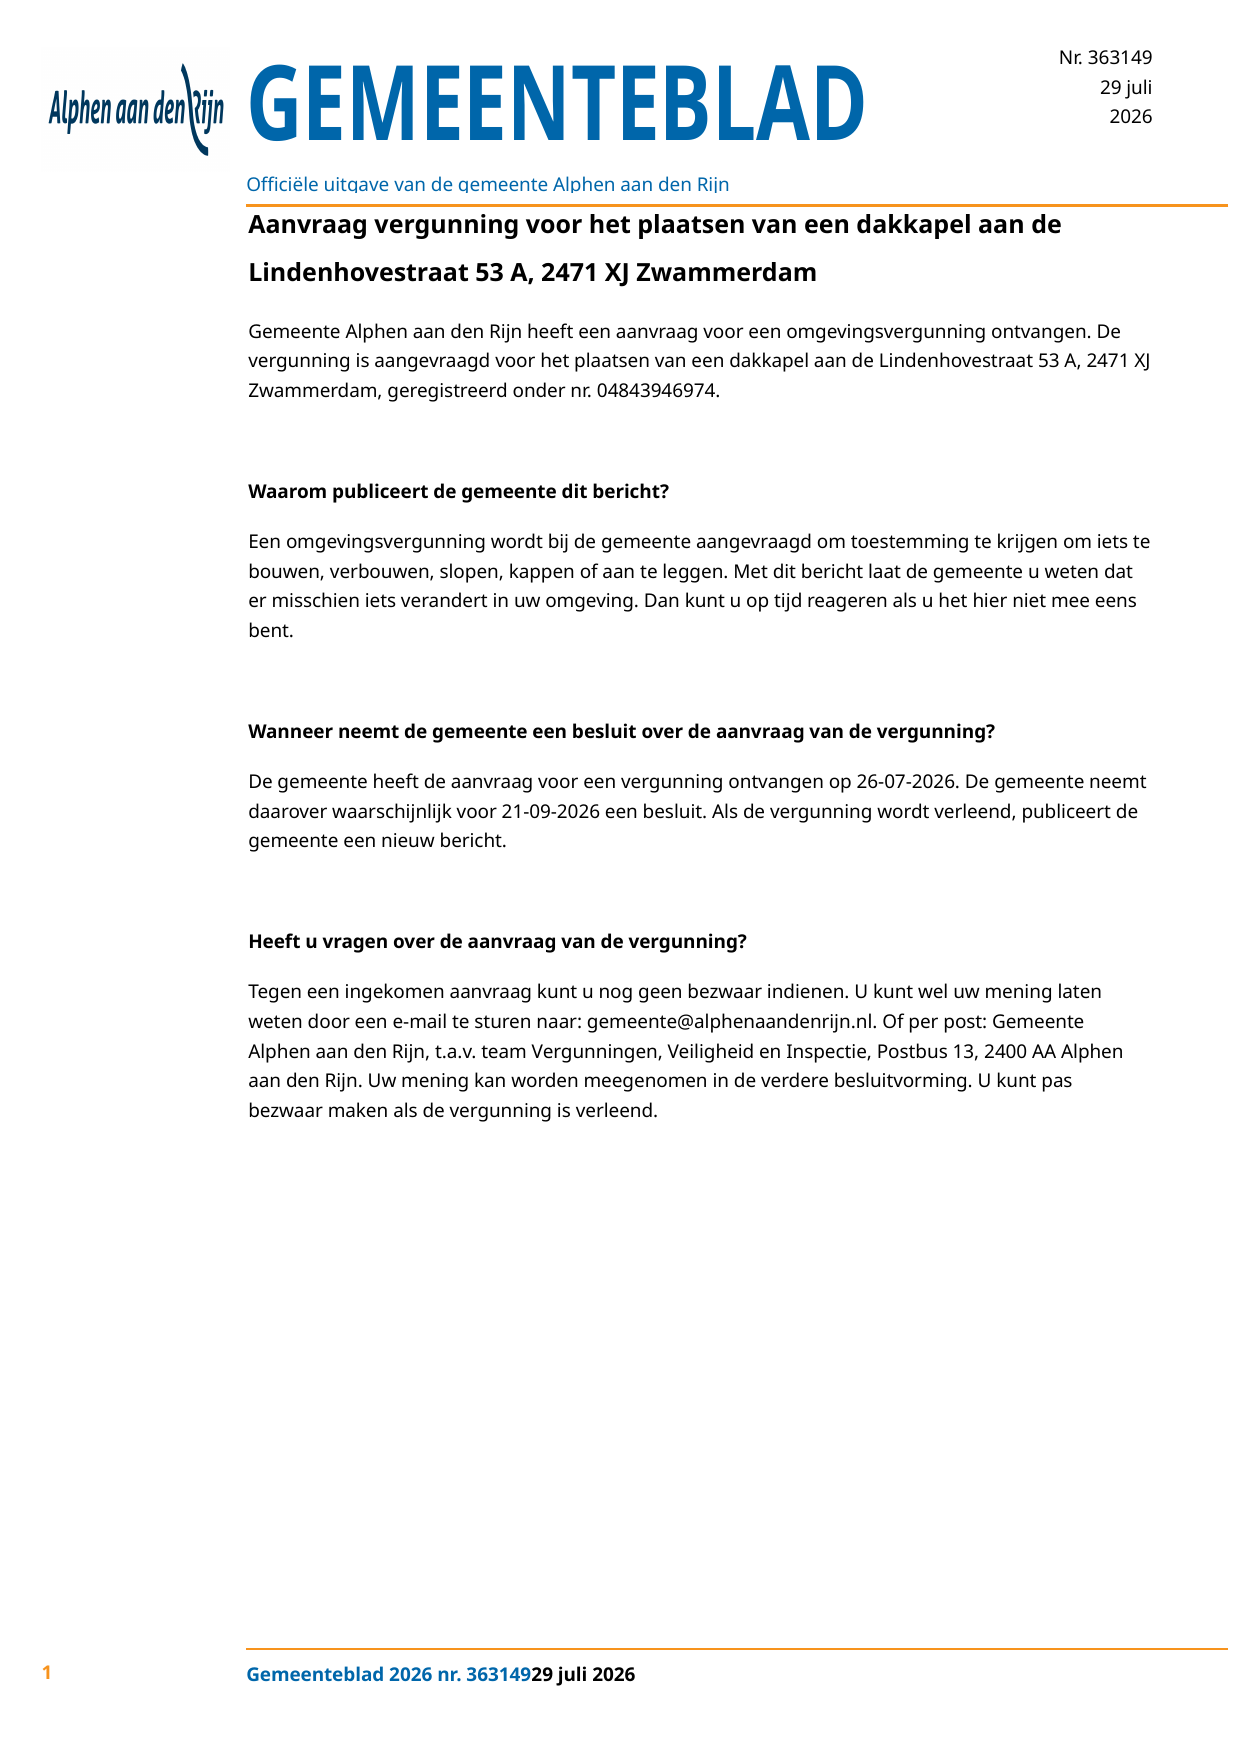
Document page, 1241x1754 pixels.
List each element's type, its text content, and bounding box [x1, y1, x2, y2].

text Heeft u vragen over de aanvraag van de vergunning? [248, 928, 1152, 954]
picture [41, 47, 231, 172]
text De gemeente heeft de aanvraag voor een vergunning ontvangen op 26-07-2026. De gemeente neemt daarover waarschijnlijk voor 21-09-2026 een besluit. Als de vergunning wordt verleend, publiceert de gemeente een nieuw bericht. [248, 768, 1152, 853]
text Wanneer neemt de gemeente een besluit over de aanvraag van de vergunning? [248, 718, 1152, 744]
text Tegen een ingekomen aanvraag kunt u nog geen bezwaar indienen. U kunt wel uw mening laten weten door een e-mail te sturen naar: gemeente@alphenaandenrijn.nl. Of per post: Gemeente Alphen aan den Rijn, t.a.v. team Vergunningen, Veiligheid en Inspectie, Postbus 13, 2400 AA Alphen aan den Rijn. Uw mening kan worden meegenomen in de verdere besluitvorming. U kunt pas bezwaar maken als de vergunning is verleend. [248, 979, 1152, 1123]
text Waarom publiceert de gemeente dit bericht? [248, 478, 1152, 504]
text Gemeente Alphen aan den Rijn heeft een aanvraag voor een omgevingsvergunning ontvangen. De vergunning is aangevraagd voor het plaatsen van een dakkapel aan de Lindenhovestraat 53 A, 2471 XJ Zwammerdam, geregistreerd onder nr. 04843946974. [248, 318, 1152, 403]
text Een omgevingsvergunning wordt bij de gemeente aangevraagd om toestemming te krijgen om iets te bouwen, verbouwen, slopen, kappen of aan te leggen. Met dit bericht laat de gemeente u weten dat er misschien iets verandert in uw omgeving. Dan kunt u op tijd reageren als u het hier niet mee eens bent. [248, 528, 1152, 643]
text Aanvraag vergunning voor het plaatsen van een dakkapel aan de Lindenhovestraat 53 A, 2471 XJ Zwammerdam [248, 207, 1152, 288]
